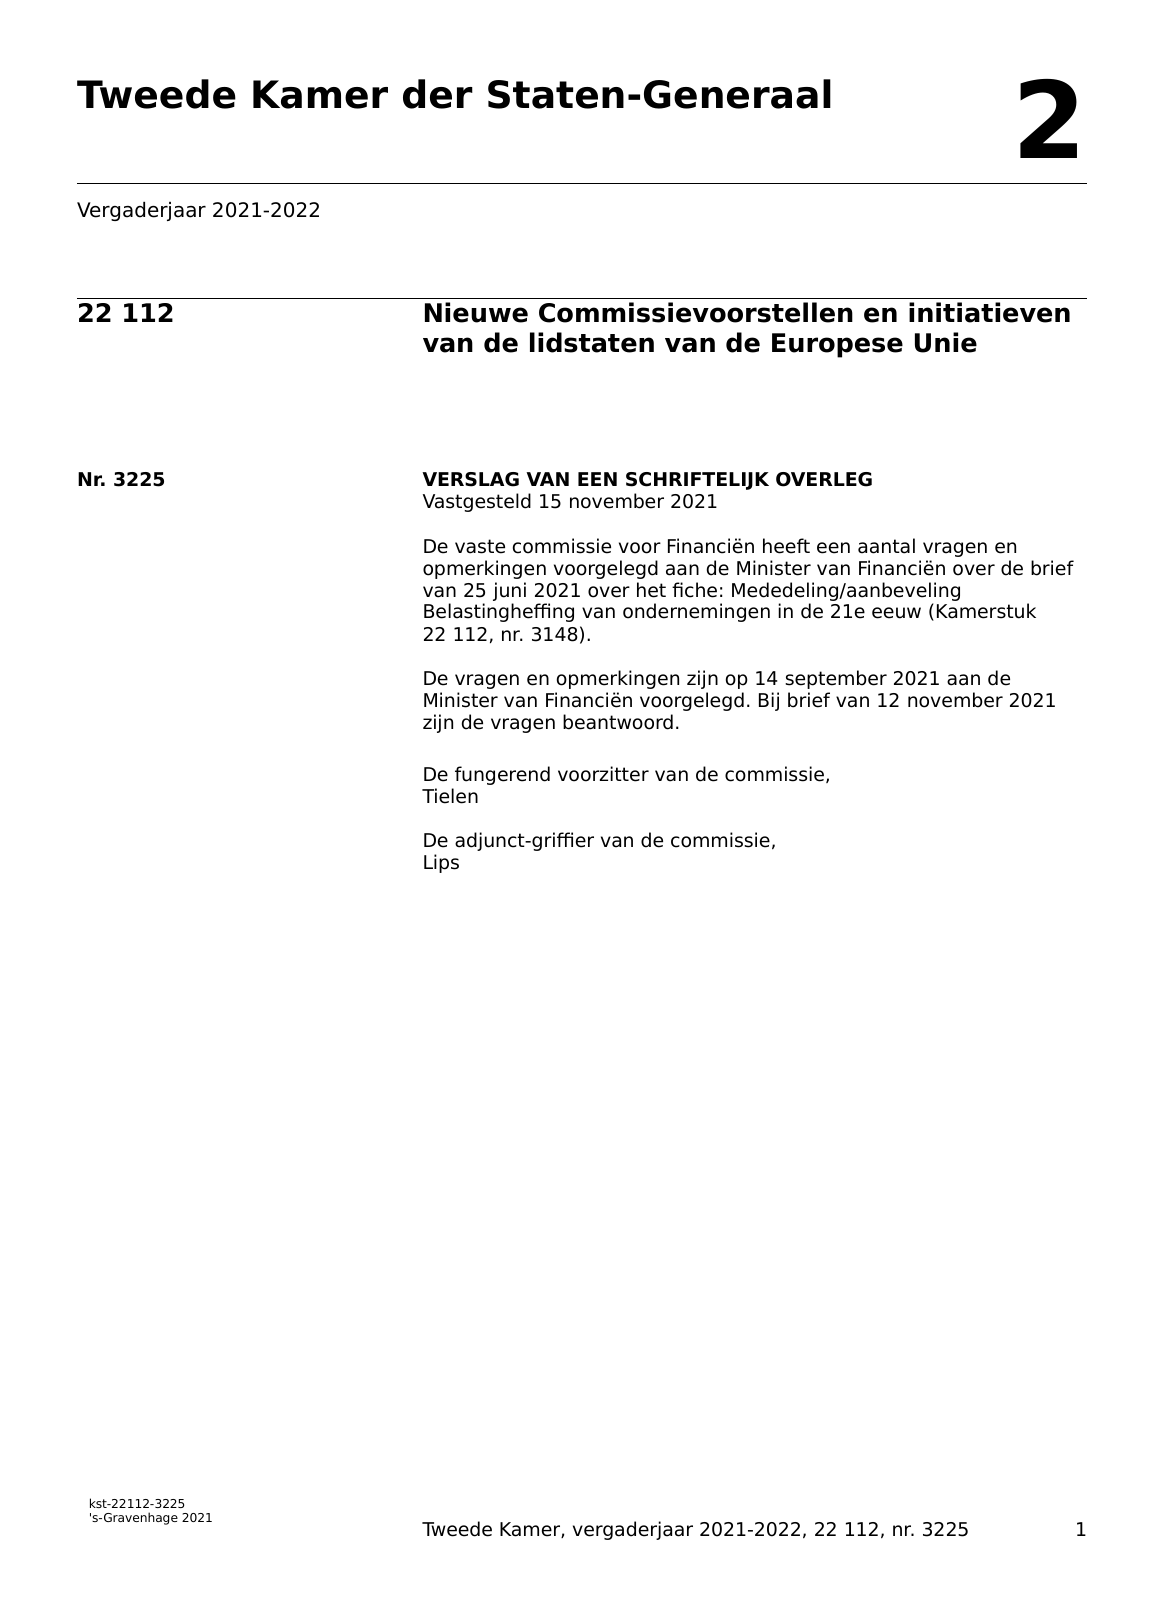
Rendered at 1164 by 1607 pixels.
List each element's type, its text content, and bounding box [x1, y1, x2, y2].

text 's-Gravenhage 2021 [88, 1511, 323, 1525]
table_header 2 [886, 59, 1087, 183]
text De vragen en opmerkingen zijn op 14 september 2021 aan de Minister van Financiën voorgelegd. Bij brief van 12 november 2021 zijn de vragen beantwoord. [422, 668, 1087, 733]
table_cell Vergaderjaar 2021-2022 [77, 184, 1087, 298]
text De vaste commissie voor Financiën heeft een aantal vragen en opmerkingen voorgelegd aan de Minister van Financiën over de brief van 25 juni 2021 over het fiche: Mededeling/aanbeveling Belastingheffing van ondernemingen in de 21e eeuw (Kamerstuk 22 112, nr. 3148). [422, 536, 1087, 645]
text kst-22112-3225 [88, 1497, 323, 1511]
table_header Tweede Kamer der Staten-Generaal [77, 59, 886, 183]
text De fungerend voorzitter van de commissie, Tielen [422, 763, 1087, 807]
text Vastgesteld 15 november 2021 [422, 491, 1087, 513]
text De adjunct-griffier van de commissie, Lips [422, 830, 1087, 874]
subtitle 22 112 Nieuwe Commissievoorstellen en initiatieven van de lidstaten van de Europese Unie [77, 299, 1087, 358]
subtitle Nr. 3225 VERSLAG VAN EEN SCHRIFTELIJK OVERLEG [77, 469, 1087, 491]
